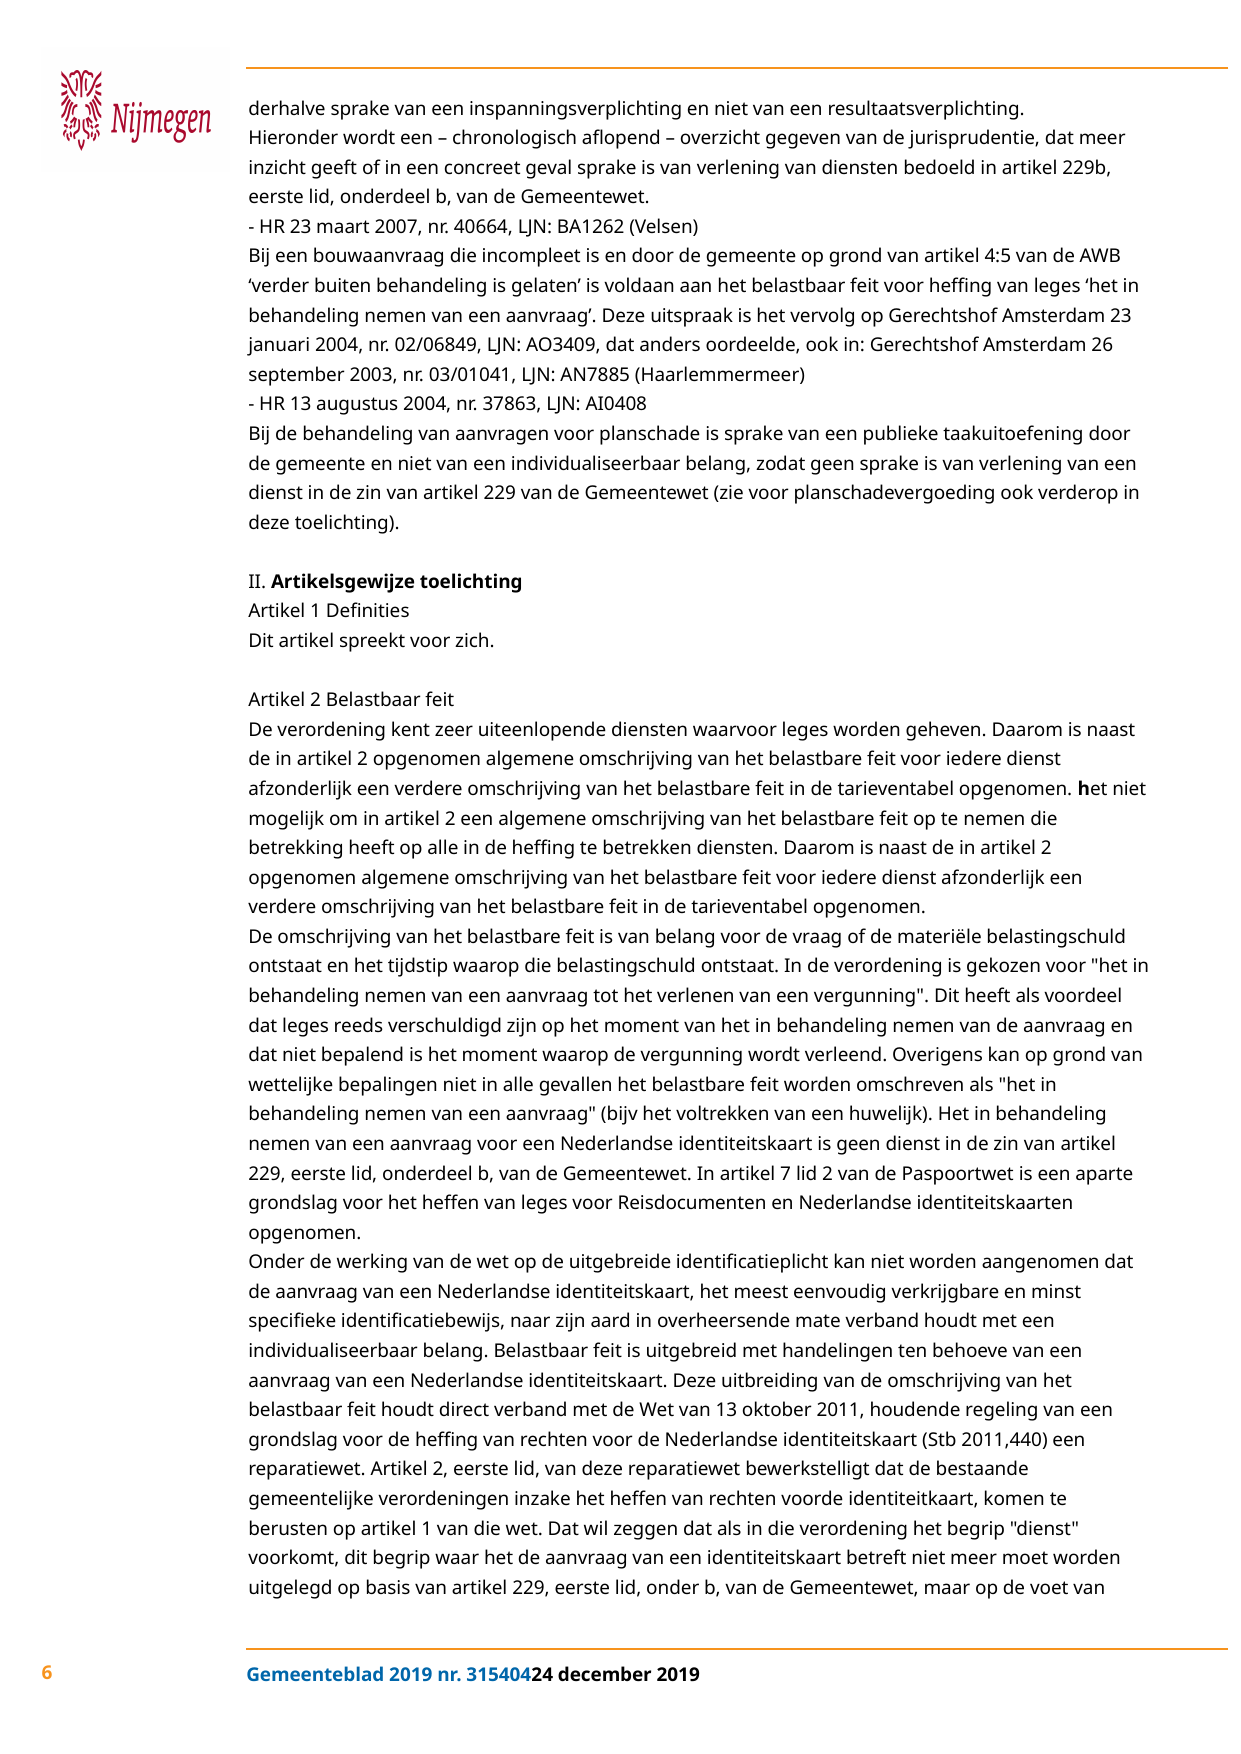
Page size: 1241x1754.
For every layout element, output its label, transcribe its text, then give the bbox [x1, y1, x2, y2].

text Onder de werking van de wet op de uitgebreide identificatieplicht kan niet worden aangenomen dat de aanvraag van een Nederlandse identiteitskaart, het meest eenvoudig verkrijgbare en minst specifieke identificatiebewijs, naar zijn aard in overheersende mate verband houdt met een individualiseerbaar belang. Belastbaar feit is uitgebreid met handelingen ten behoeve van een aanvraag van een Nederlandse identiteitskaart. Deze uitbreiding van de omschrijving van het belastbaar feit houdt direct verband met de Wet van 13 oktober 2011, houdende regeling van een grondslag voor de heffing van rechten voor de Nederlandse identiteitskaart (Stb 2011,440) een reparatiewet. Artikel 2, eerste lid, van deze reparatiewet bewerkstelligt dat de bestaande gemeentelijke verordeningen inzake het heffen van rechten voorde identiteitkaart, komen te berusten op artikel 1 van die wet. Dat wil zeggen dat als in die verordening het begrip "dienst" voorkomt, dit begrip waar het de aanvraag van een identiteitskaart betreft niet meer moet worden uitgelegd op basis van artikel 229, eerste lid, onder b, van de Gemeentewet, maar op de voet van [248, 1248, 1152, 1600]
text Artikel 2 Belastbaar feit [248, 686, 1152, 712]
text De omschrijving van het belastbare feit is van belang voor de vraag of de materiële belastingschuld ontstaat en het tijdstip waarop die belastingschuld ontstaat. In de verordening is gekozen voor "het in behandeling nemen van een aanvraag tot het verlenen van een vergunning". Dit heeft als voordeel dat leges reeds verschuldigd zijn op het moment van het in behandeling nemen van de aanvraag en dat niet bepalend is het moment waarop de vergunning wordt verleend. Overigens kan op grond van wettelijke bepalingen niet in alle gevallen het belastbare feit worden omschreven als "het in behandeling nemen van een aanvraag" (bijv het voltrekken van een huwelijk). Het in behandeling nemen van een aanvraag voor een Nederlandse identiteitskaart is geen dienst in de zin van artikel 229, eerste lid, onderdeel b, van de Gemeentewet. In artikel 7 lid 2 van de Paspoortwet is een aparte grondslag voor het heffen van leges voor Reisdocumenten en Nederlandse identiteitskaarten opgenomen. [248, 923, 1152, 1245]
text Bij een bouwaanvraag die incompleet is en door de gemeente op grond van artikel 4:5 van de AWB ‘verder buiten behandeling is gelaten’ is voldaan aan het belastbaar feit voor heffing van leges ‘het in behandeling nemen van een aanvraag’. Deze uitspraak is het vervolg op Gerechtshof Amsterdam 23 januari 2004, nr. 02/06849, LJN: AO3409, dat anders oordeelde, ook in: Gerechtshof Amsterdam 26 september 2003, nr. 03/01041, LJN: AN7885 (Haarlemmermeer) [248, 243, 1152, 387]
text II. Artikelsgewijze toelichting [248, 568, 1152, 594]
text Bij de behandeling van aanvragen voor planschade is sprake van een publieke taakuitoefening door de gemeente en niet van een individualiseerbaar belang, zodat geen sprake is van verlening van een dienst in de zin van artikel 229 van de Gemeentewet (zie voor planschadevergoeding ook verderop in deze toelichting). [248, 420, 1152, 535]
text - HR 23 maart 2007, nr. 40664, LJN: BA1262 (Velsen) [248, 213, 1152, 239]
text Hieronder wordt een – chronologisch aflopend – overzicht gegeven van de jurisprudentie, dat meer inzicht geeft of in een concreet geval sprake is van verlening van diensten bedoeld in artikel 229b, eerste lid, onderdeel b, van de Gemeentewet. [248, 124, 1152, 209]
text derhalve sprake van een inspanningsverplichting en niet van een resultaatsverplichting. [248, 95, 1152, 121]
text Dit artikel spreekt voor zich. [248, 627, 1152, 653]
text - HR 13 augustus 2004, nr. 37863, LJN: AI0408 [248, 391, 1152, 416]
text Artikel 1 Definities [248, 598, 1152, 623]
text De verordening kent zeer uiteenlopende diensten waarvoor leges worden geheven. Daarom is naast de in artikel 2 opgenomen algemene omschrijving van het belastbare feit voor iedere dienst afzonderlijk een verdere omschrijving van het belastbare feit in de tarieventabel opgenomen. het niet mogelijk om in artikel 2 een algemene omschrijving van het belastbare feit op te nemen die betrekking heeft op alle in de heffing te betrekken diensten. Daarom is naast de in artikel 2 opgenomen algemene omschrijving van het belastbare feit voor iedere dienst afzonderlijk een verdere omschrijving van het belastbare feit in de tarieventabel opgenomen. [248, 716, 1152, 919]
picture [41, 47, 231, 172]
